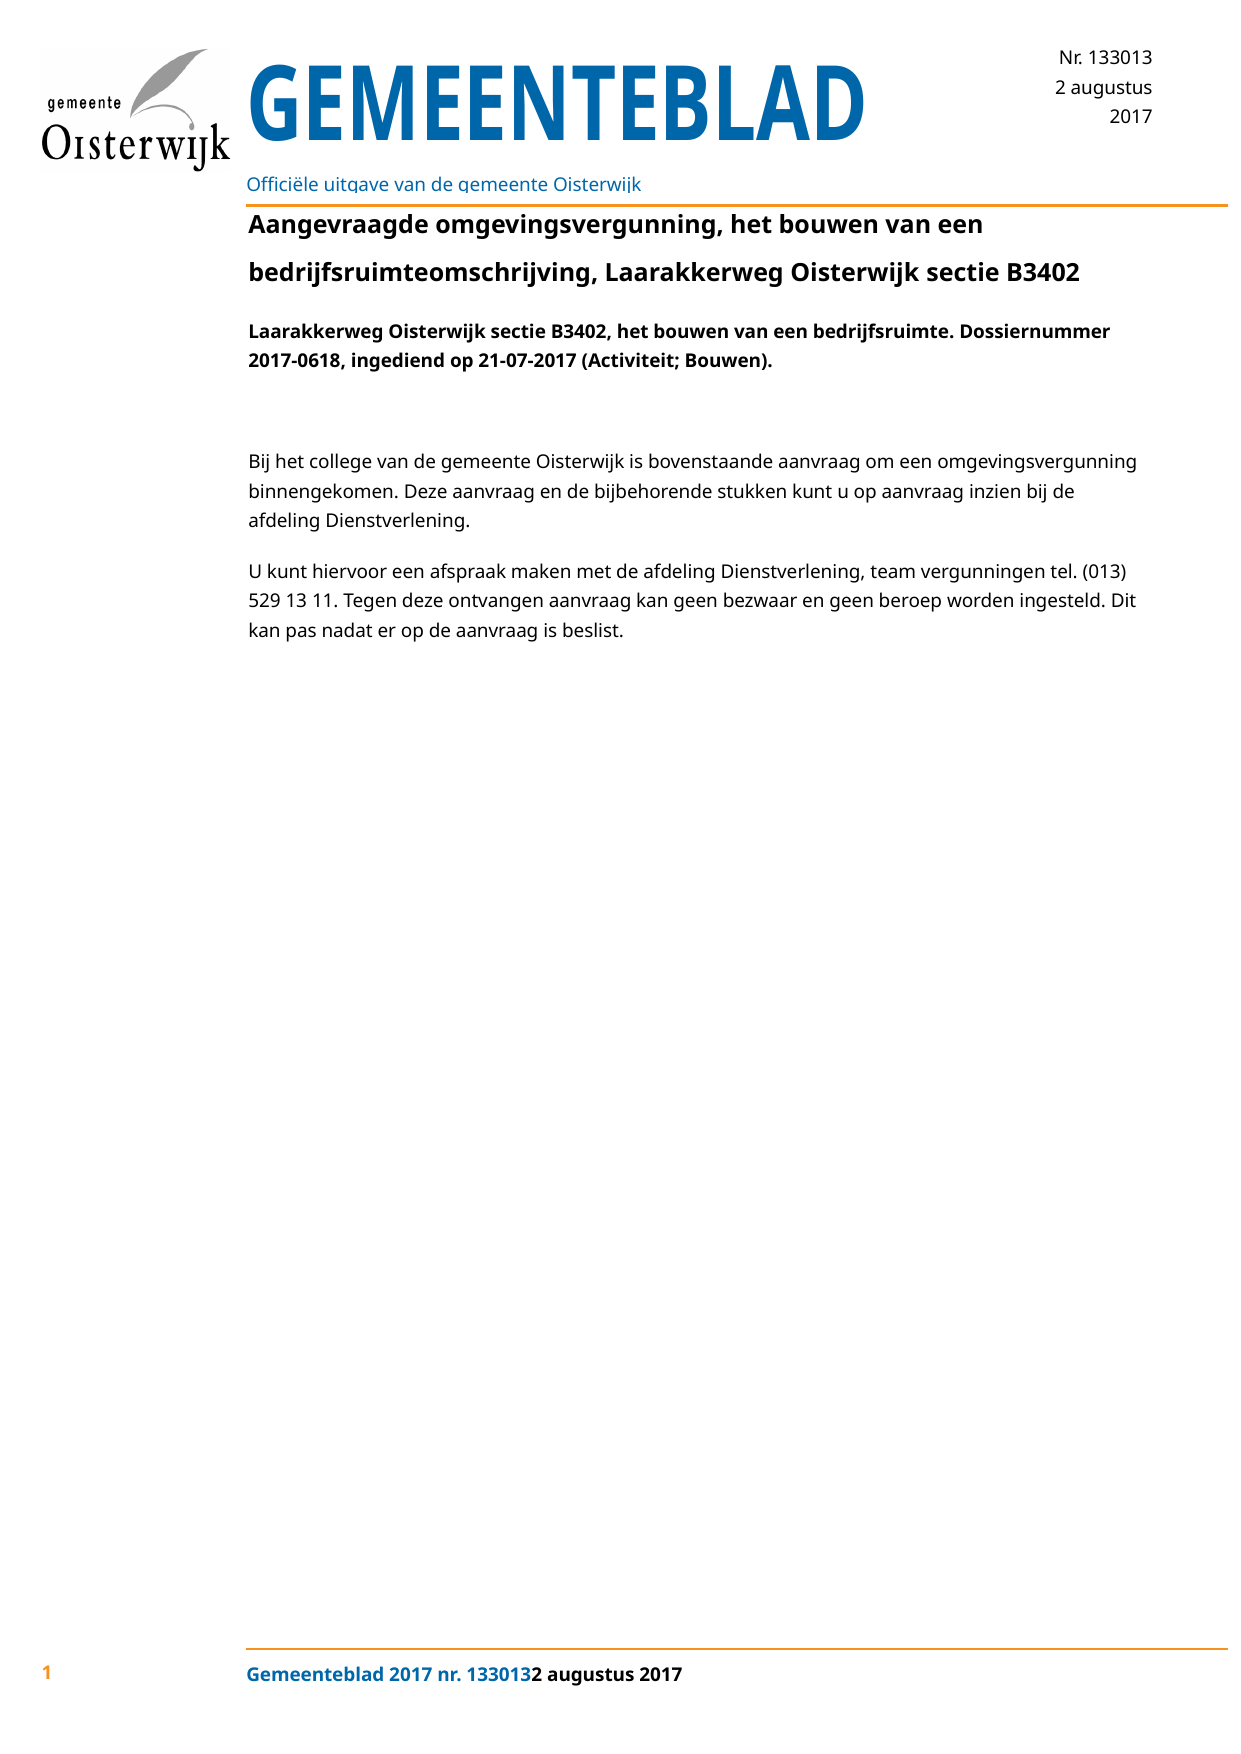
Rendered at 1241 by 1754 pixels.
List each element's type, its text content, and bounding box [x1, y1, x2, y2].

text Laarakkerweg Oisterwijk sectie B3402, het bouwen van een bedrijfsruimte. Dossiernummer 2017-0618, ingediend op 21-07-2017 (Activiteit; Bouwen). [248, 318, 1152, 373]
text Bij het college van de gemeente Oisterwijk is bovenstaande aanvraag om een omgevingsvergunning binnengekomen. Deze aanvraag en de bijbehorende stukken kunt u op aanvraag inzien bij de afdeling Dienstverlening. [248, 448, 1152, 533]
picture [41, 47, 231, 172]
text U kunt hiervoor een afspraak maken met de afdeling Dienstverlening, team vergunningen tel. (013) 529 13 11. Tegen deze ontvangen aanvraag kan geen bezwaar en geen beroep worden ingesteld. Dit kan pas nadat er op de aanvraag is beslist. [248, 558, 1152, 643]
text Aangevraagde omgevingsvergunning, het bouwen van een bedrijfsruimteomschrijving, Laarakkerweg Oisterwijk sectie B3402 [248, 207, 1152, 288]
